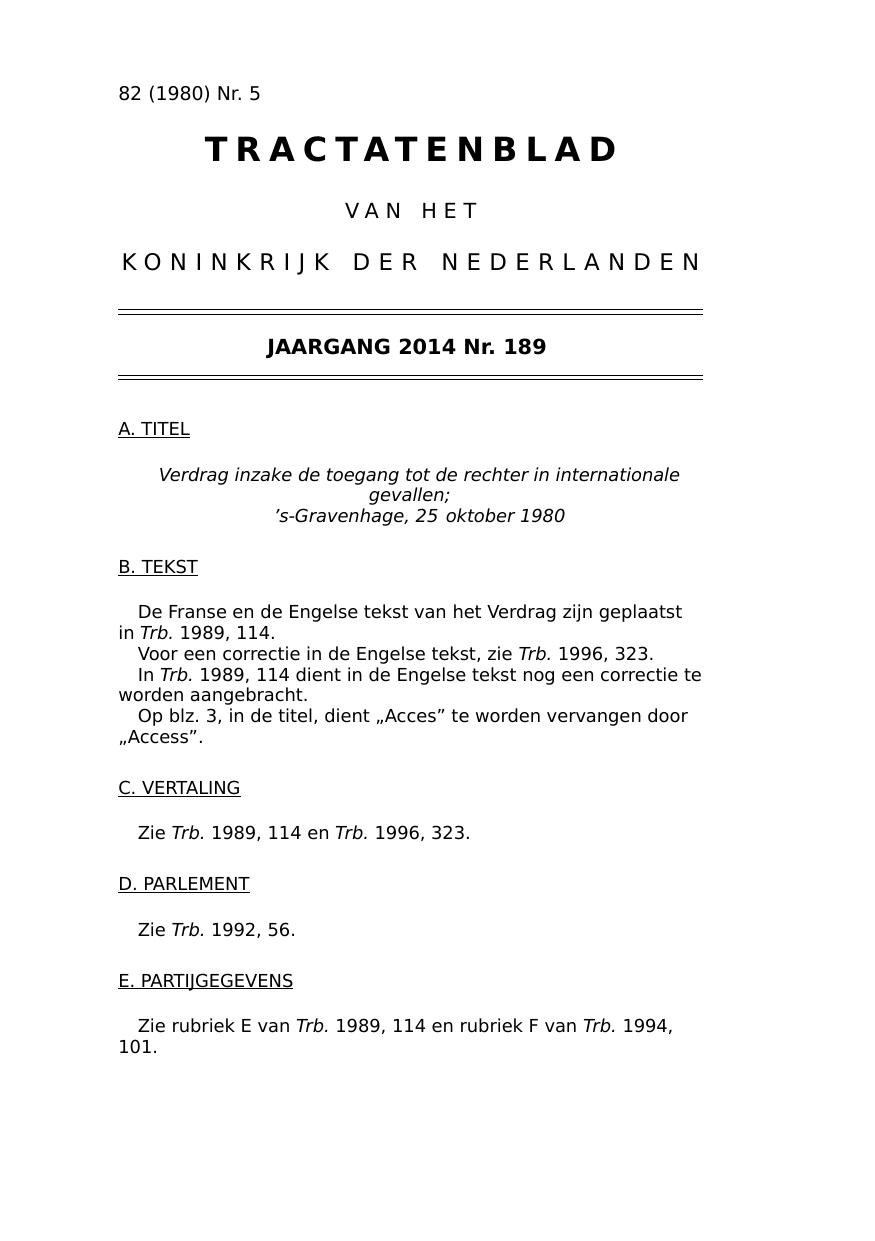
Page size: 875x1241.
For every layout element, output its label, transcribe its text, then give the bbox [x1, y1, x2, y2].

subtitle A. TITEL [118, 419, 703, 439]
subtitle D. PARLEMENT [118, 874, 703, 895]
text TRACTATENBLAD [118, 130, 703, 169]
text Zie rubriek E van Trb. 1989, 114 en rubriek F van Trb. 1994, 101. [118, 1016, 703, 1058]
text In Trb. 1989, 114 dient in de Engelse tekst nog een correctie te worden aangebracht. [118, 664, 703, 706]
subtitle E. PARTIJGEGEVENS [118, 970, 703, 991]
text Op blz. 3, in de titel, dient „Acces” te worden vervangen door „Access”. [118, 706, 703, 747]
text Zie Trb. 1989, 114 en Trb. 1996, 323. [118, 823, 703, 844]
text Voor een correctie in de Engelse tekst, zie Trb. 1996, 323. [118, 644, 703, 664]
text 82 (1980) Nr. 5 [118, 83, 703, 105]
text JAARGANG 2014 Nr. 189 [118, 335, 703, 359]
text Zie Trb. 1992, 56. [118, 920, 703, 940]
text De Franse en de Engelse tekst van het Verdrag zijn geplaatst in Trb. 1989, 114. [118, 602, 703, 644]
text KONINKRIJK DER NEDERLANDEN [118, 249, 703, 276]
subtitle B. TEKST [118, 557, 703, 577]
text ’s-Gravenhage, 25 oktober 1980 [118, 506, 703, 527]
text VAN HET [118, 199, 703, 223]
text Verdrag inzake de toegang tot de rechter in internationale gevallen; [118, 464, 703, 506]
subtitle C. VERTALING [118, 777, 703, 798]
